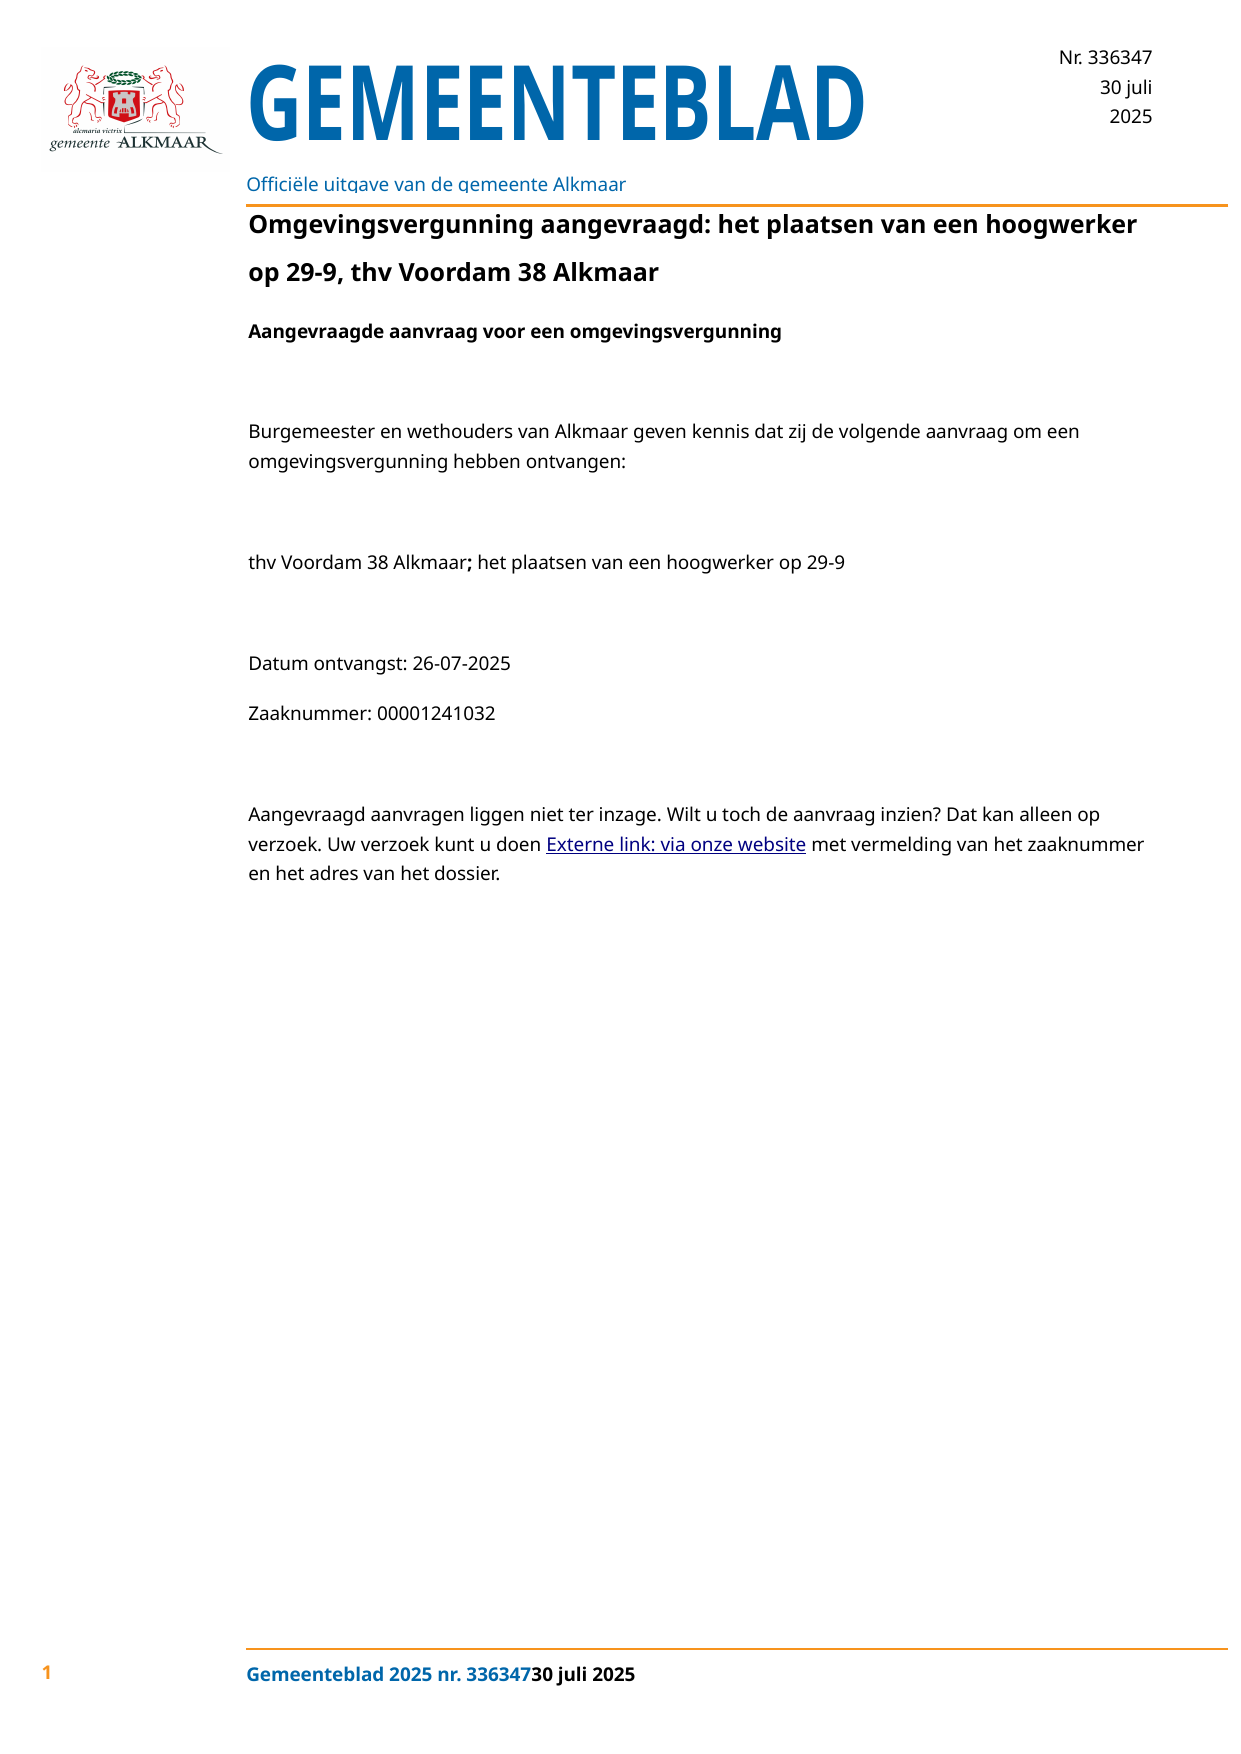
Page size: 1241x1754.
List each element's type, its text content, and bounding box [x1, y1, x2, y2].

text Aangevraagde aanvraag voor een omgevingsvergunning [248, 318, 1152, 344]
text Omgevingsvergunning aangevraagd: het plaatsen van een hoogwerker op 29-9, thv Voordam 38 Alkmaar [248, 207, 1152, 288]
text Datum ontvangst: 26-07-2025 [248, 650, 1152, 676]
text Zaaknummer: 00001241032 [248, 700, 1152, 726]
text Burgemeester en wethouders van Alkmaar geven kennis dat zij de volgende aanvraag om een omgevingsvergunning hebben ontvangen: [248, 419, 1152, 474]
text Aangevraagd aanvragen liggen niet ter inzage. Wilt u toch de aanvraag inzien? Dat kan alleen op verzoek. Uw verzoek kunt u doen Externe link: via onze website met vermelding van het zaaknummer en het adres van het dossier. [248, 801, 1152, 886]
picture [41, 47, 231, 172]
text thv Voordam 38 Alkmaar; het plaatsen van een hoogwerker op 29-9 [248, 549, 1152, 575]
